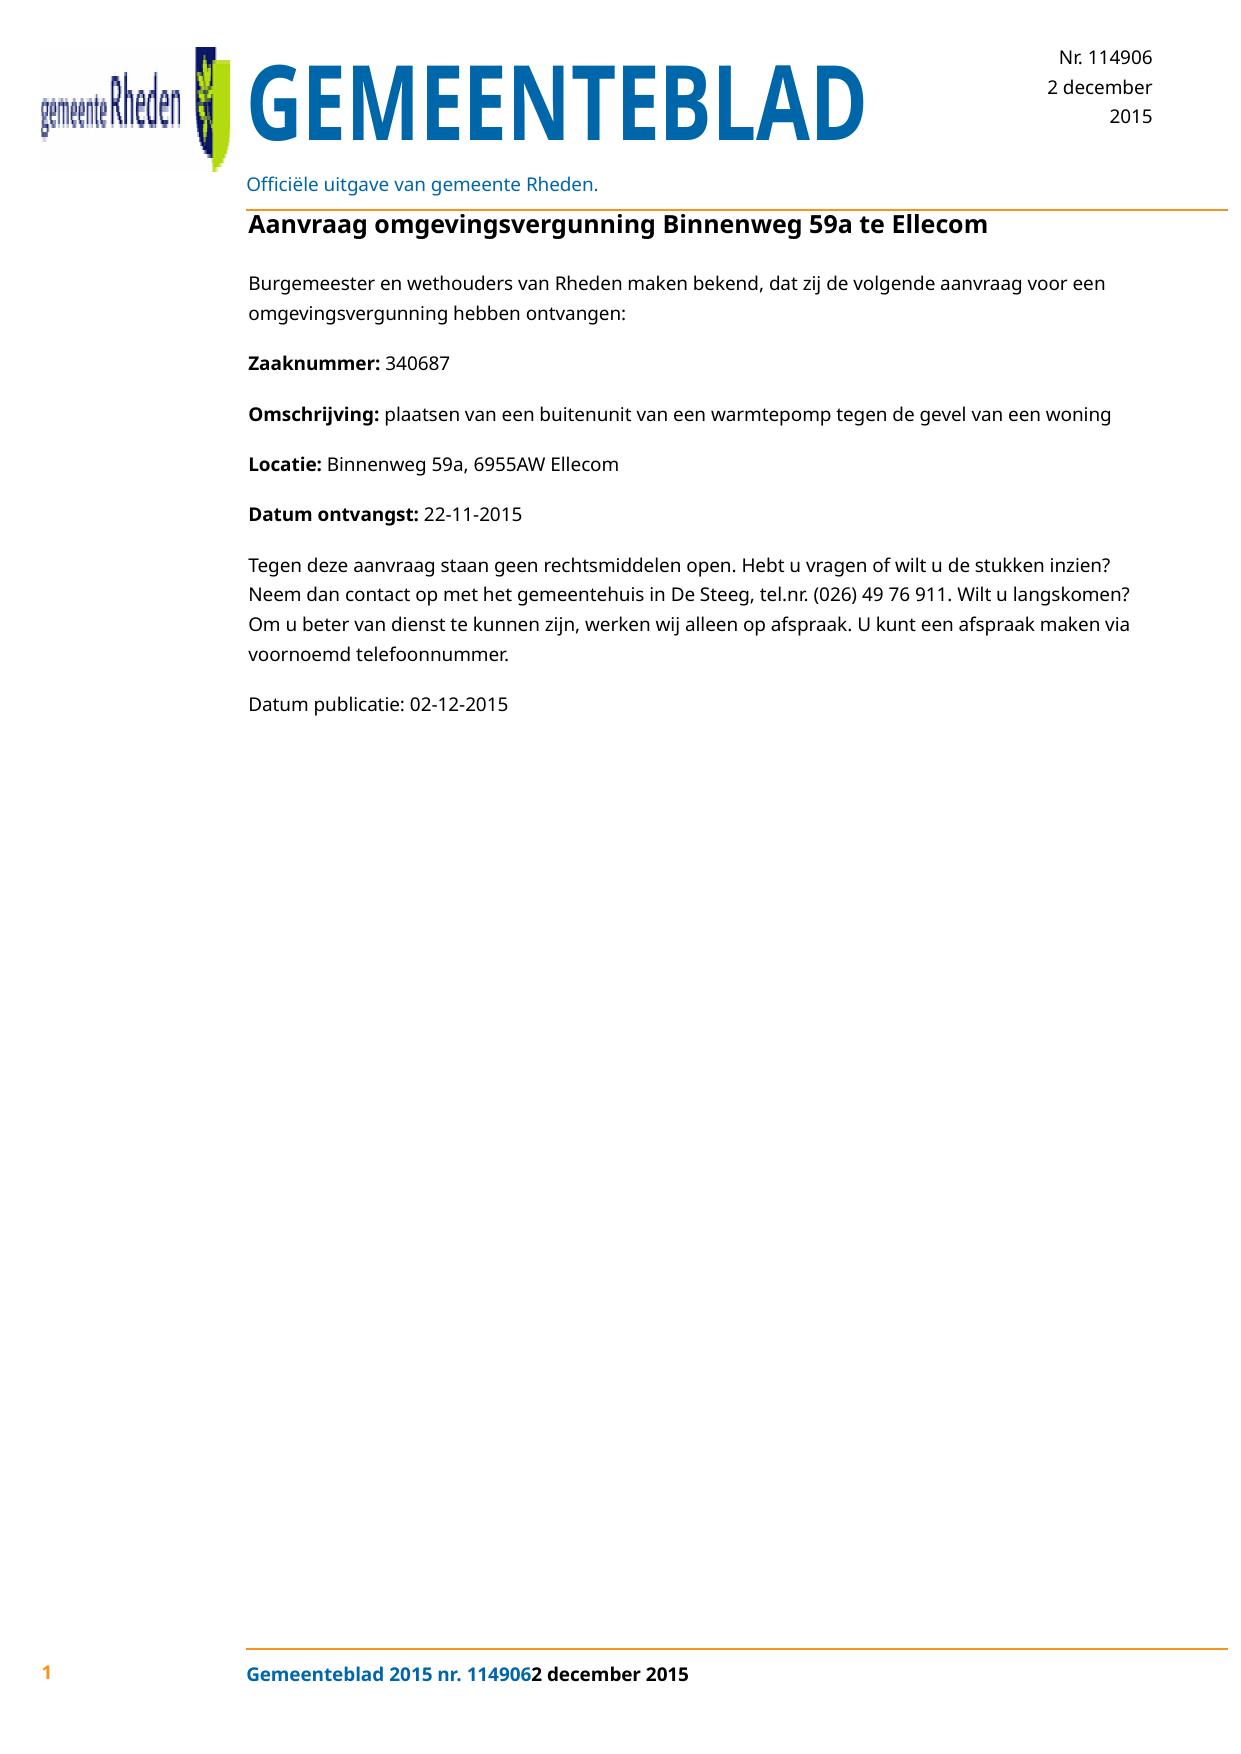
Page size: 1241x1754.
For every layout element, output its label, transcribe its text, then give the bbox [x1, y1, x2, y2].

picture [41, 47, 231, 172]
text Omschrijving: plaatsen van een buitenunit van een warmtepomp tegen de gevel van een woning [248, 401, 1152, 426]
text Zaaknummer: 340687 [248, 350, 1152, 376]
text Tegen deze aanvraag staan geen rechtsmiddelen open. Hebt u vragen of wilt u de stukken inzien? Neem dan contact op met het gemeentehuis in De Steeg, tel.nr. (026) 49 76 911. Wilt u langskomen? Om u beter van dienst te kunnen zijn, werken wij alleen op afspraak. U kunt een afspraak maken via voornoemd telefoonnummer. [248, 552, 1152, 666]
text Burgemeester en wethouders van Rheden maken bekend, dat zij de volgende aanvraag voor een omgevingsvergunning hebben ontvangen: [248, 270, 1152, 326]
text Datum publicatie: 02-12-2015 [248, 691, 1152, 717]
text Aanvraag omgevingsvergunning Binnenweg 59a te Ellecom [248, 211, 1152, 241]
text Locatie: Binnenweg 59a, 6955AW Ellecom [248, 451, 1152, 477]
text Datum ontvangst: 22-11-2015 [248, 502, 1152, 527]
